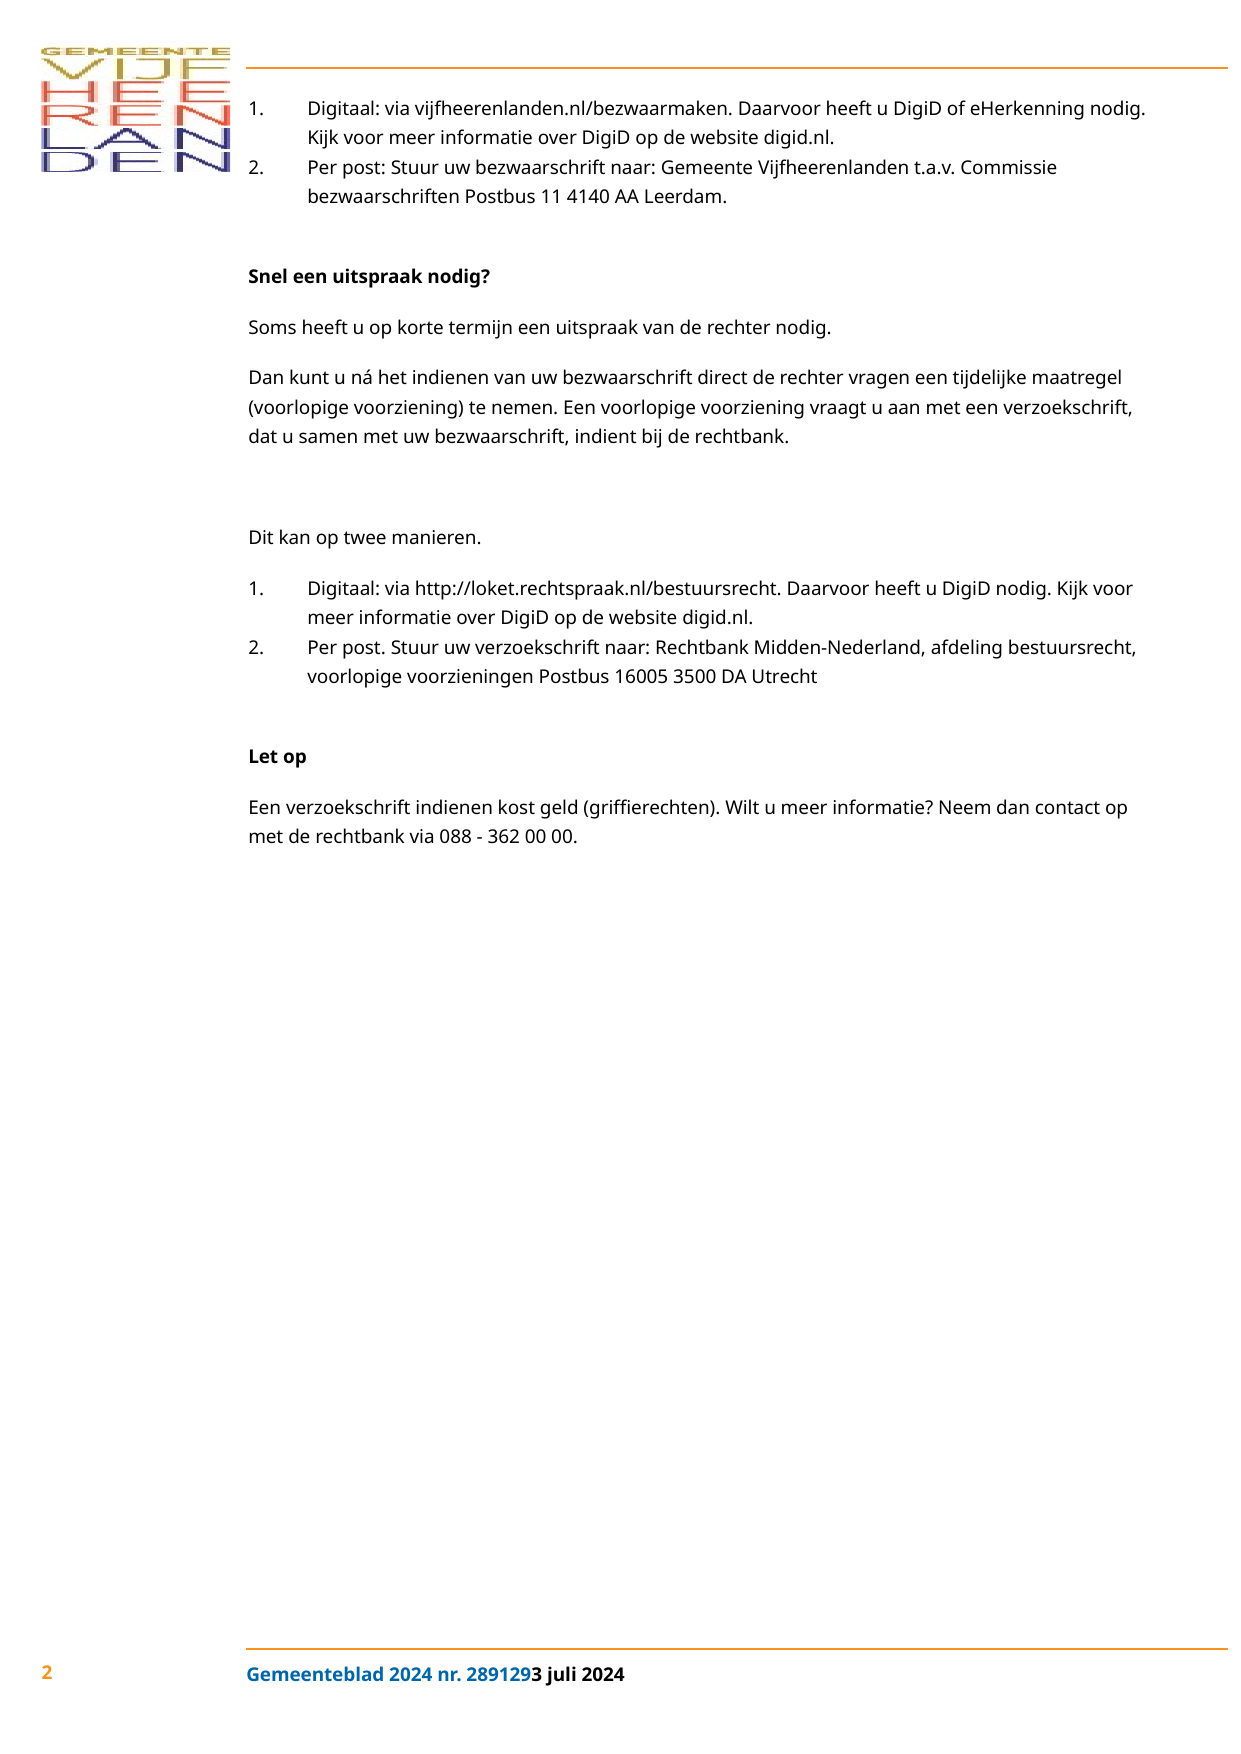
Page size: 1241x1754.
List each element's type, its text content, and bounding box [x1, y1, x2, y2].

list Per post. Stuur uw verzoekschrift naar: Rechtbank Midden-Nederland, afdeling bestuursrecht, voorlopige voorzieningen Postbus 16005 3500 DA Utrecht [248, 634, 1152, 689]
text Een verzoekschrift indienen kost geld (griffierechten). Wilt u meer informatie? Neem dan contact op met de rechtbank via 088 - 362 00 00. [248, 794, 1152, 849]
text Soms heeft u op korte termijn een uitspraak van de rechter nodig. [248, 314, 1152, 340]
picture [41, 47, 231, 172]
list Digitaal: via http://loket.rechtspraak.nl/bestuursrecht. Daarvoor heeft u DigiD nodig. Kijk voor meer informatie over DigiD op de website digid.nl. [248, 575, 1152, 630]
list Per post: Stuur uw bezwaarschrift naar: Gemeente Vijfheerenlanden t.a.v. Commissie bezwaarschriften Postbus 11 4140 AA Leerdam. [248, 154, 1152, 209]
text Dit kan op twee manieren. [248, 524, 1152, 550]
text Snel een uitspraak nodig? [248, 263, 1152, 289]
list Digitaal: via vijfheerenlanden.nl/bezwaarmaken. Daarvoor heeft u DigiD of eHerkenning nodig. Kijk voor meer informatie over DigiD op de website digid.nl. [248, 95, 1152, 150]
text Dan kunt u ná het indienen van uw bezwaarschrift direct de rechter vragen een tijdelijke maatregel (voorlopige voorziening) te nemen. Een voorlopige voorziening vraagt u aan met een verzoekschrift, dat u samen met uw bezwaarschrift, indient bij de rechtbank. [248, 364, 1152, 449]
text Let op [248, 743, 1152, 769]
